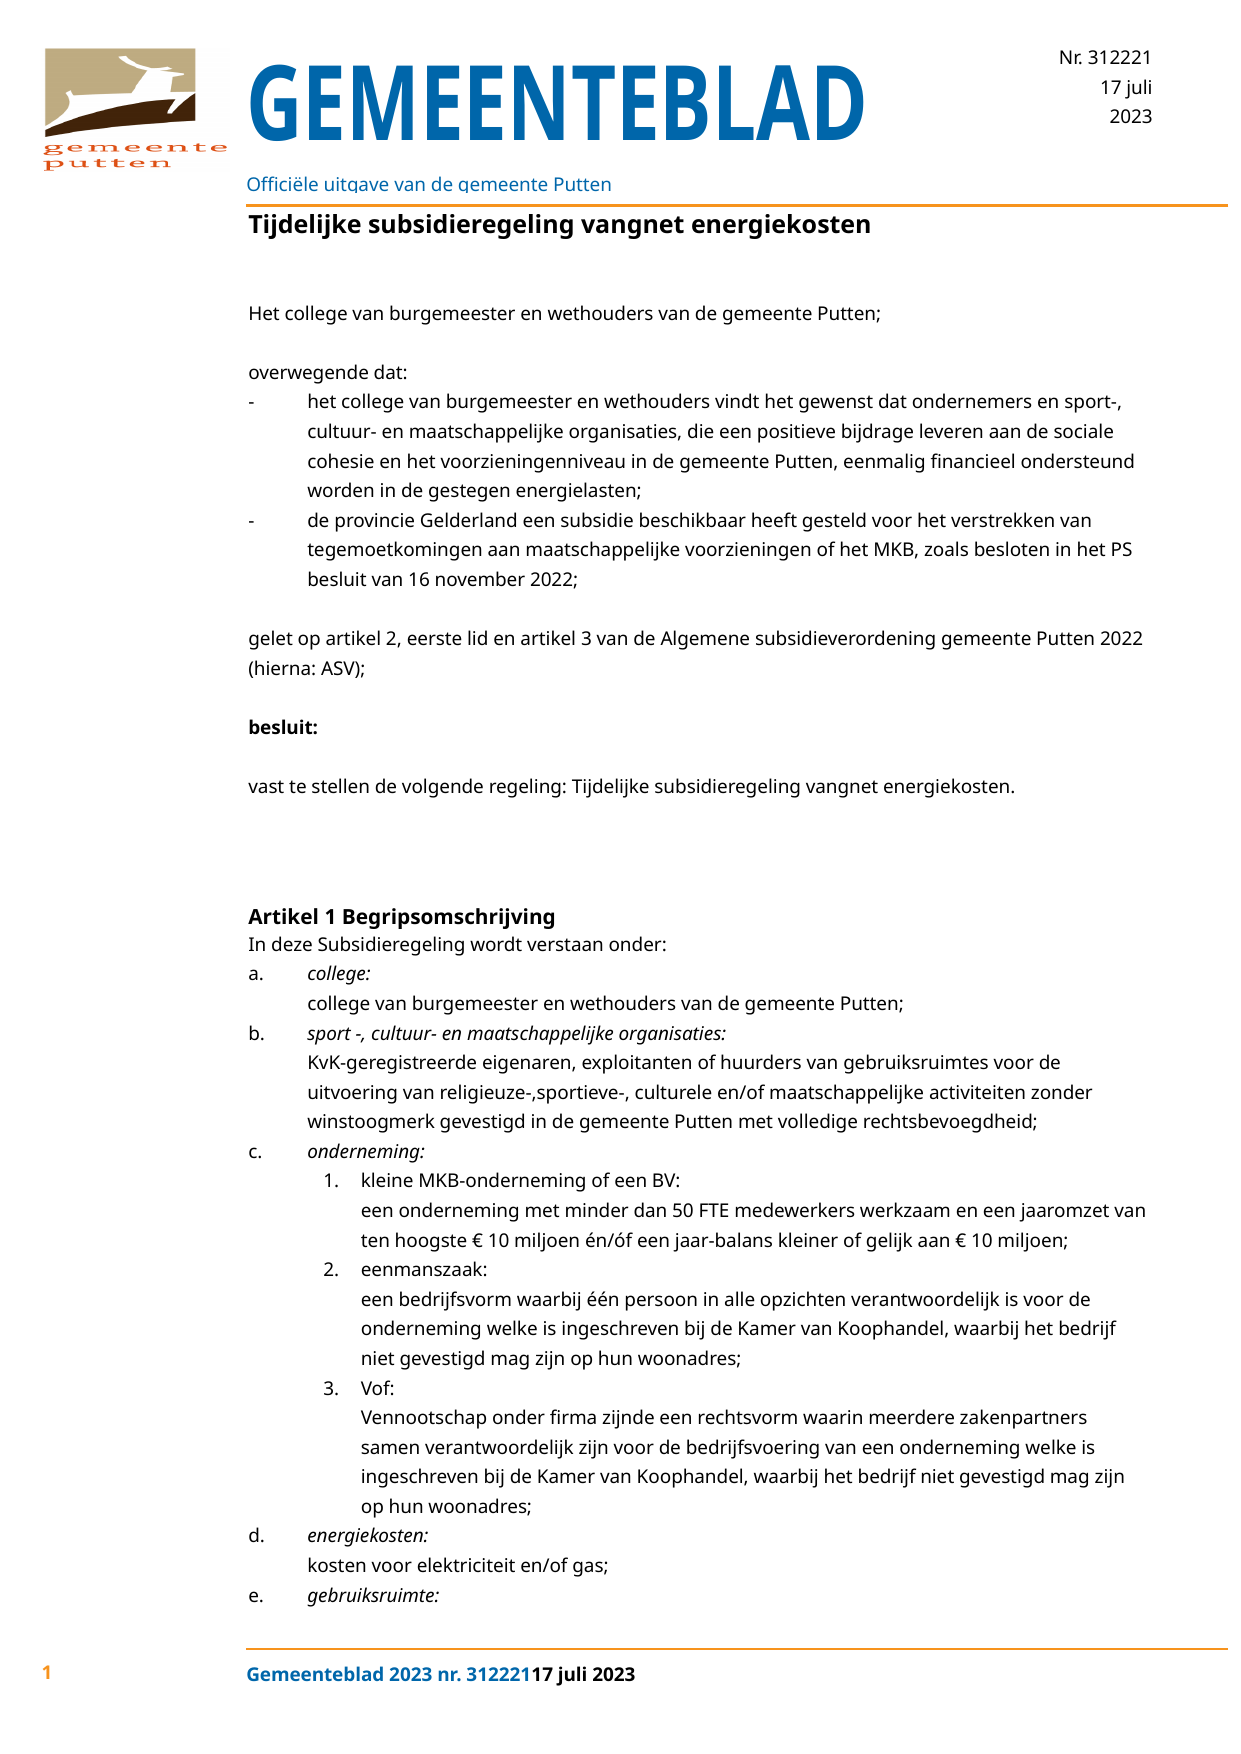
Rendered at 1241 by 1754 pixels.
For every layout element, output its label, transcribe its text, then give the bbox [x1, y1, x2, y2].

list onderneming: [248, 1138, 1152, 1164]
list college van burgemeester en wethouders van de gemeente Putten; [248, 990, 1152, 1016]
text Het college van burgemeester en wethouders van de gemeente Putten; [248, 300, 1152, 326]
list energiekosten: [248, 1523, 1152, 1548]
text overwegende dat: [248, 359, 1152, 385]
list eenmanszaak: [323, 1256, 1152, 1282]
text gelet op artikel 2, eerste lid en artikel 3 van de Algemene subsidieverordening gemeente Putten 2022 (hierna: ASV); [248, 625, 1152, 681]
list een bedrijfsvorm waarbij één persoon in alle opzichten verantwoordelijk is voor de onderneming welke is ingeschreven bij de Kamer van Koophandel, waarbij het bedrijf niet gevestigd mag zijn op hun woonadres; [323, 1286, 1152, 1371]
list KvK-geregistreerde eigenaren, exploitanten of huurders van gebruiksruimtes voor de uitvoering van religieuze-,sportieve-, culturele en/of maatschappelijke activiteiten zonder winstoogmerk gevestigd in de gemeente Putten met volledige rechtsbevoegdheid; [248, 1049, 1152, 1134]
text Tijdelijke subsidieregeling vangnet energiekosten [248, 207, 1152, 241]
text besluit: [248, 714, 1152, 740]
list kleine MKB-onderneming of een BV: [323, 1168, 1152, 1193]
list Vof: [323, 1375, 1152, 1400]
list de provincie Gelderland een subsidie beschikbaar heeft gesteld voor het verstrekken van tegemoetkomingen aan maatschappelijke voorzieningen of het MKB, zoals besloten in het PS besluit van 16 november 2022; [248, 507, 1152, 592]
list gebruiksruimte: [248, 1582, 1152, 1607]
text Artikel 1 Begripsomschrijving [248, 902, 1152, 931]
list een onderneming met minder dan 50 FTE medewerkers werkzaam en een jaaromzet van ten hoogste € 10 miljoen én/óf een jaar-balans kleiner of gelijk aan € 10 miljoen; [323, 1197, 1152, 1252]
text In deze Subsidieregeling wordt verstaan onder: [248, 931, 1152, 957]
list Vennootschap onder firma zijnde een rechtsvorm waarin meerdere zakenpartners samen verantwoordelijk zijn voor de bedrijfsvoering van een onderneming welke is ingeschreven bij de Kamer van Koophandel, waarbij het bedrijf niet gevestigd mag zijn op hun woonadres; [323, 1404, 1152, 1519]
list college: [248, 961, 1152, 986]
picture [41, 47, 231, 172]
text vast te stellen de volgende regeling: Tijdelijke subsidieregeling vangnet energiekosten. [248, 773, 1152, 799]
list het college van burgemeester en wethouders vindt het gewenst dat ondernemers en sport-, cultuur- en maatschappelijke organisaties, die een positieve bijdrage leveren aan de sociale cohesie en het voorzieningenniveau in de gemeente Putten, eenmalig financieel ondersteund worden in de gestegen energielasten; [248, 389, 1152, 503]
list kosten voor elektriciteit en/of gas; [248, 1552, 1152, 1578]
list sport -, cultuur- en maatschappelijke organisaties: [248, 1020, 1152, 1045]
